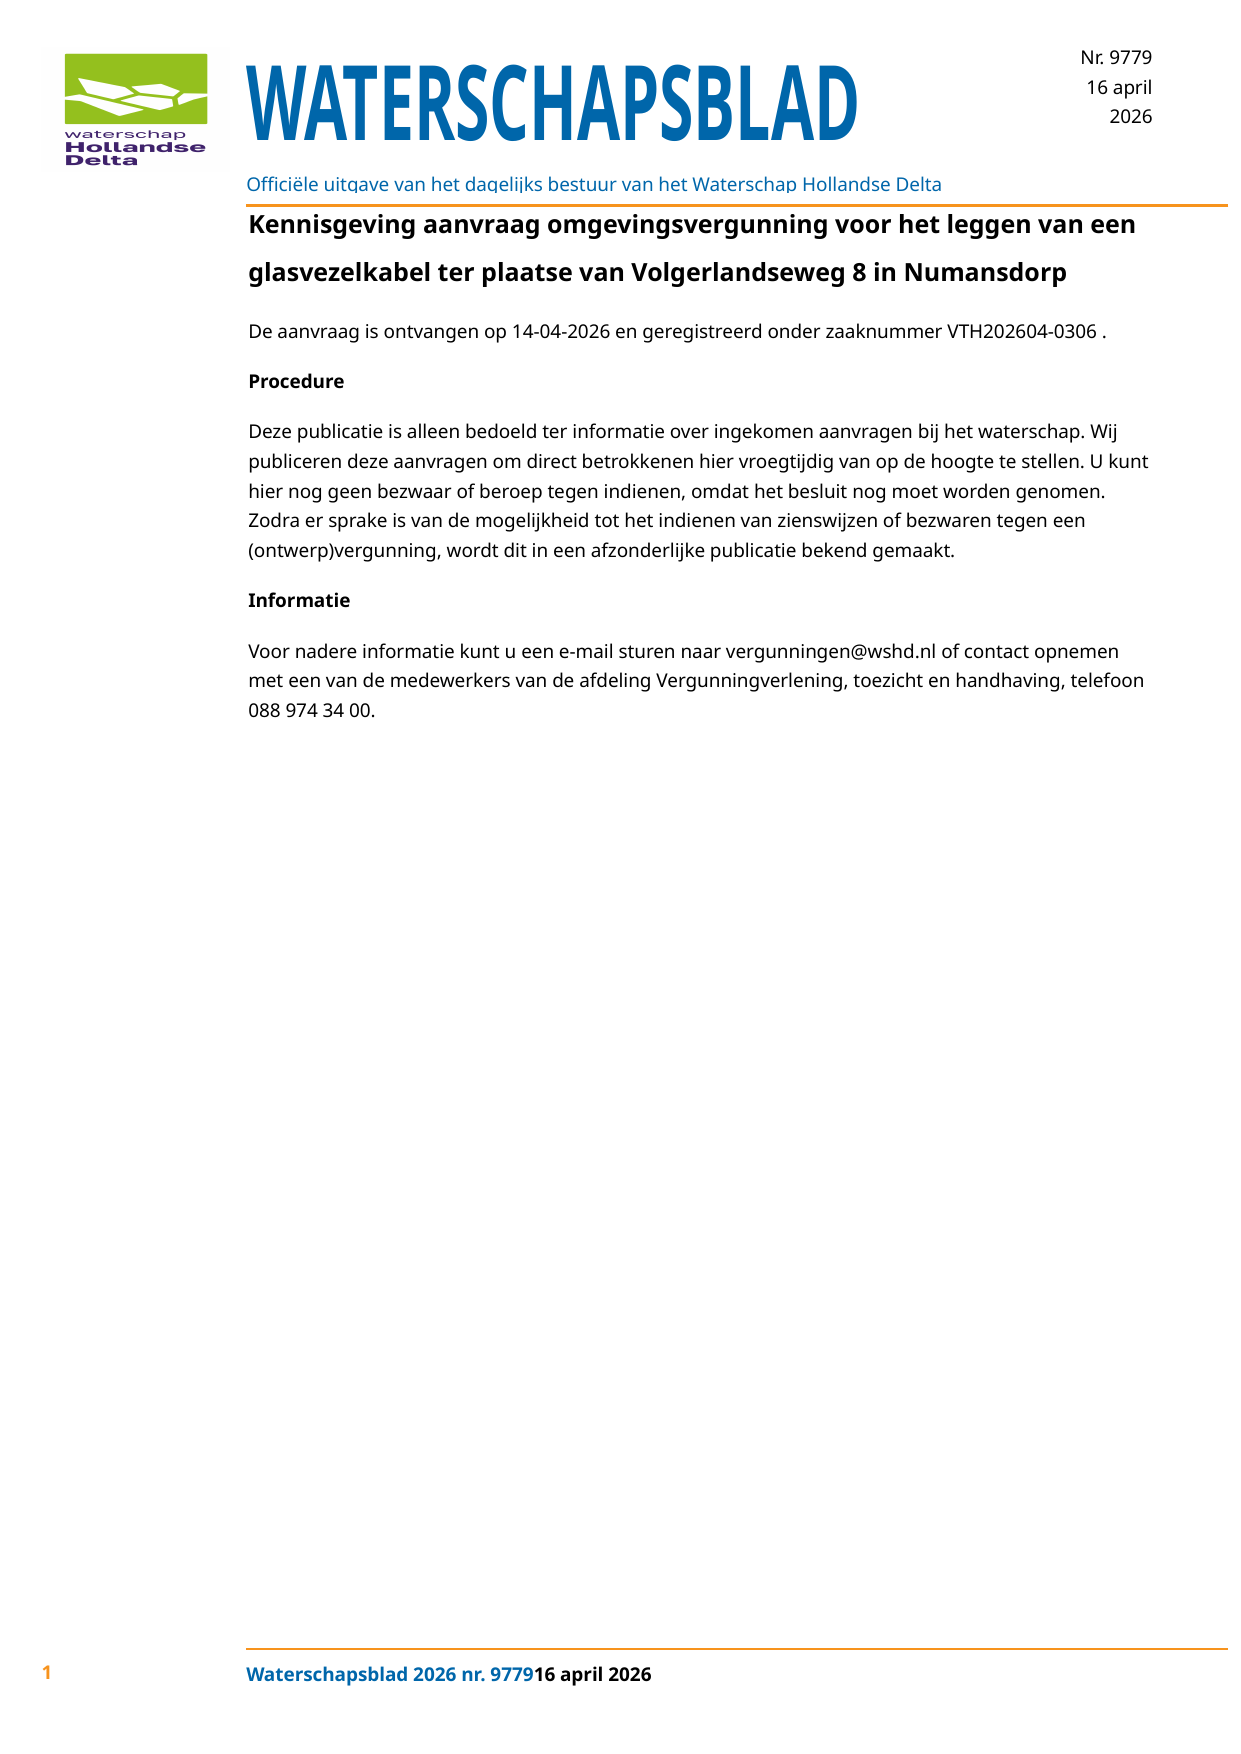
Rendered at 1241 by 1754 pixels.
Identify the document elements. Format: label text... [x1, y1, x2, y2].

picture [41, 47, 231, 172]
text Voor nadere informatie kunt u een e-mail sturen naar vergunningen@wshd.nl of contact opnemen met een van de medewerkers van de afdeling Vergunningverlening, toezicht en handhaving, telefoon 088 974 34 00. [248, 638, 1152, 723]
text Kennisgeving aanvraag omgevingsvergunning voor het leggen van een glasvezelkabel ter plaatse van Volgerlandseweg 8 in Numansdorp [248, 207, 1152, 288]
text Deze publicatie is alleen bedoeld ter informatie over ingekomen aanvragen bij het waterschap. Wij publiceren deze aanvragen om direct betrokkenen hier vroegtijdig van op de hoogte te stellen. U kunt hier nog geen bezwaar of beroep tegen indienen, omdat het besluit nog moet worden genomen. Zodra er sprake is van de mogelijkheid tot het indienen van zienswijzen of bezwaren tegen een (ontwerp)vergunning, wordt dit in een afzonderlijke publicatie bekend gemaakt. [248, 419, 1152, 563]
text Informatie [248, 587, 1152, 613]
text Procedure [248, 368, 1152, 394]
text De aanvraag is ontvangen op 14-04-2026 en geregistreerd onder zaaknummer VTH202604-0306 . [248, 318, 1152, 344]
